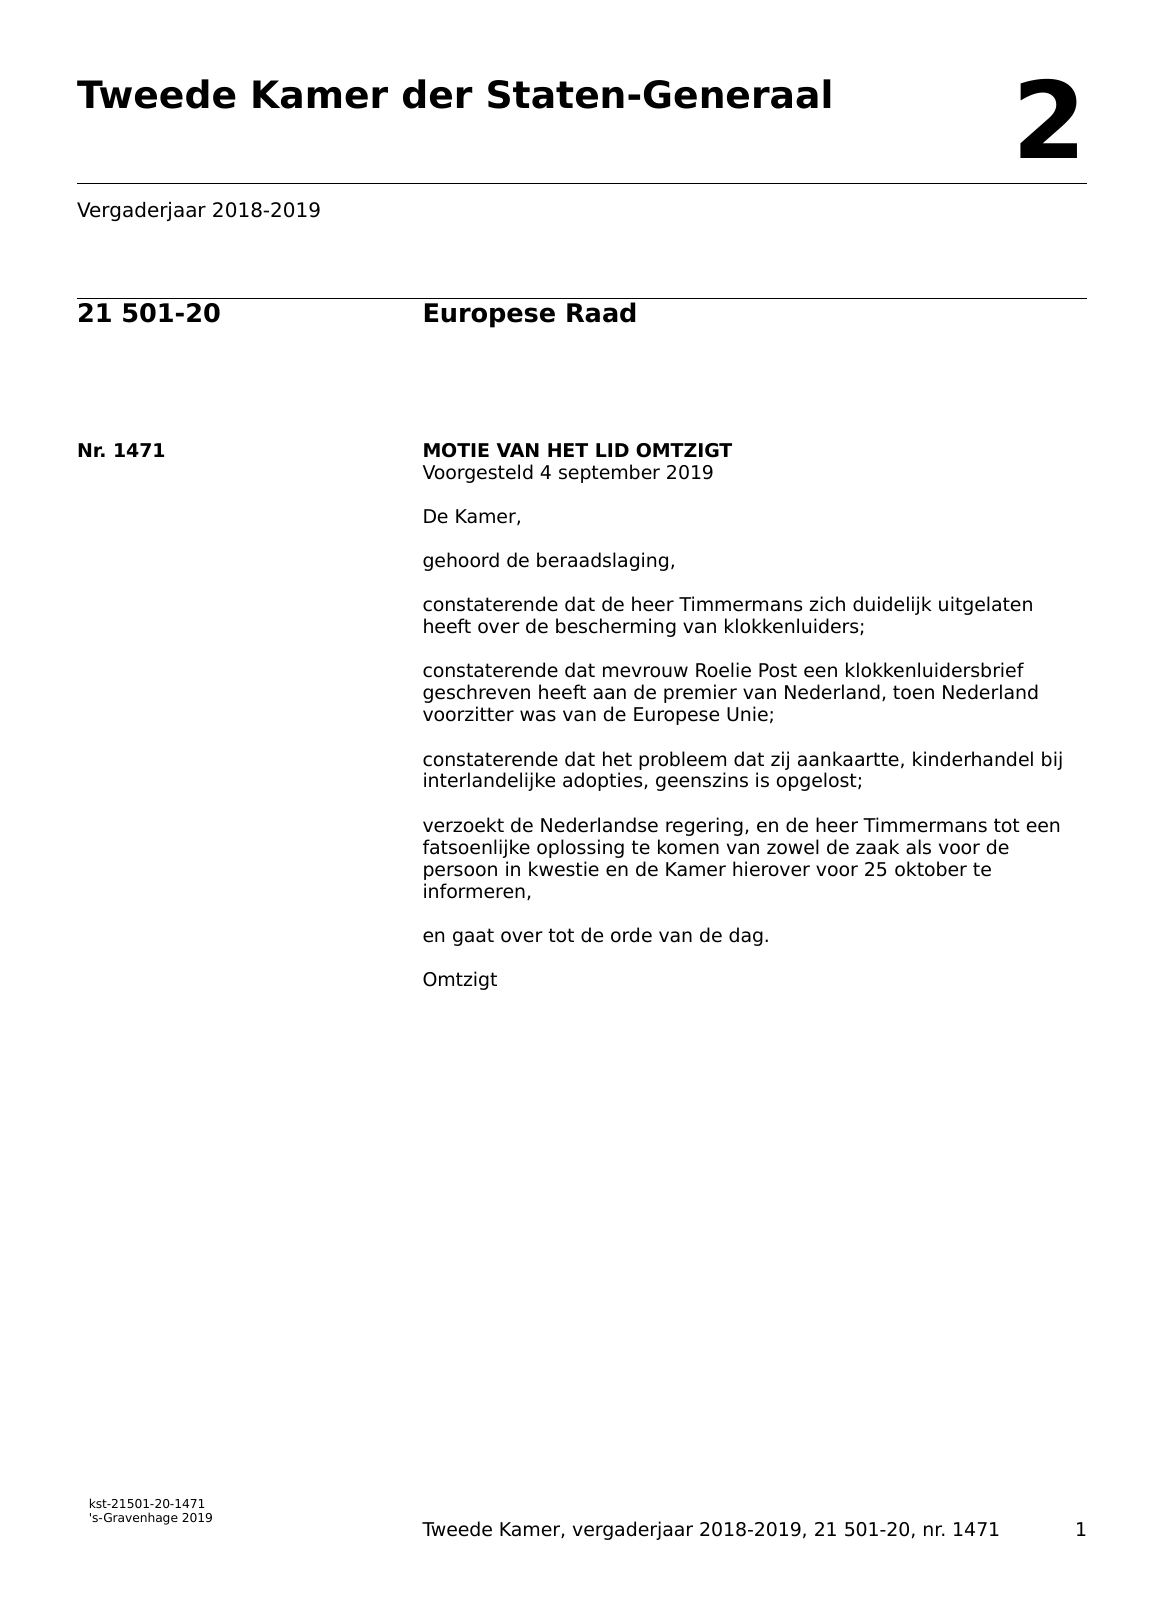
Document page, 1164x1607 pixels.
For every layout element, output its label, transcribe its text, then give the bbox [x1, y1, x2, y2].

subtitle Nr. 1471 MOTIE VAN HET LID OMTZIGT [77, 440, 1087, 462]
text Voorgesteld 4 september 2019 [422, 462, 1087, 484]
text gehoord de beraadslaging, [422, 550, 1087, 572]
text 's-Gravenhage 2019 [88, 1511, 323, 1525]
subtitle 21 501-20 Europese Raad [77, 299, 1087, 329]
text kst-21501-20-1471 [88, 1497, 323, 1511]
text en gaat over tot de orde van de dag. [422, 925, 1087, 947]
text constaterende dat mevrouw Roelie Post een klokkenluidersbrief geschreven heeft aan de premier van Nederland, toen Nederland voorzitter was van de Europese Unie; [422, 660, 1087, 726]
text constaterende dat het probleem dat zij aankaartte, kinderhandel bij interlandelijke adopties, geenszins is opgelost; [422, 748, 1087, 792]
table_cell Vergaderjaar 2018-2019 [77, 184, 1087, 298]
text verzoekt de Nederlandse regering, en de heer Timmermans tot een fatsoenlijke oplossing te komen van zowel de zaak als voor de persoon in kwestie en de Kamer hierover voor 25 oktober te informeren, [422, 814, 1087, 902]
text Omtzigt [422, 969, 1087, 991]
table_header Tweede Kamer der Staten-Generaal [77, 59, 886, 183]
table_header 2 [886, 59, 1087, 183]
text constaterende dat de heer Timmermans zich duidelijk uitgelaten heeft over de bescherming van klokkenluiders; [422, 594, 1087, 638]
text De Kamer, [422, 506, 1087, 528]
